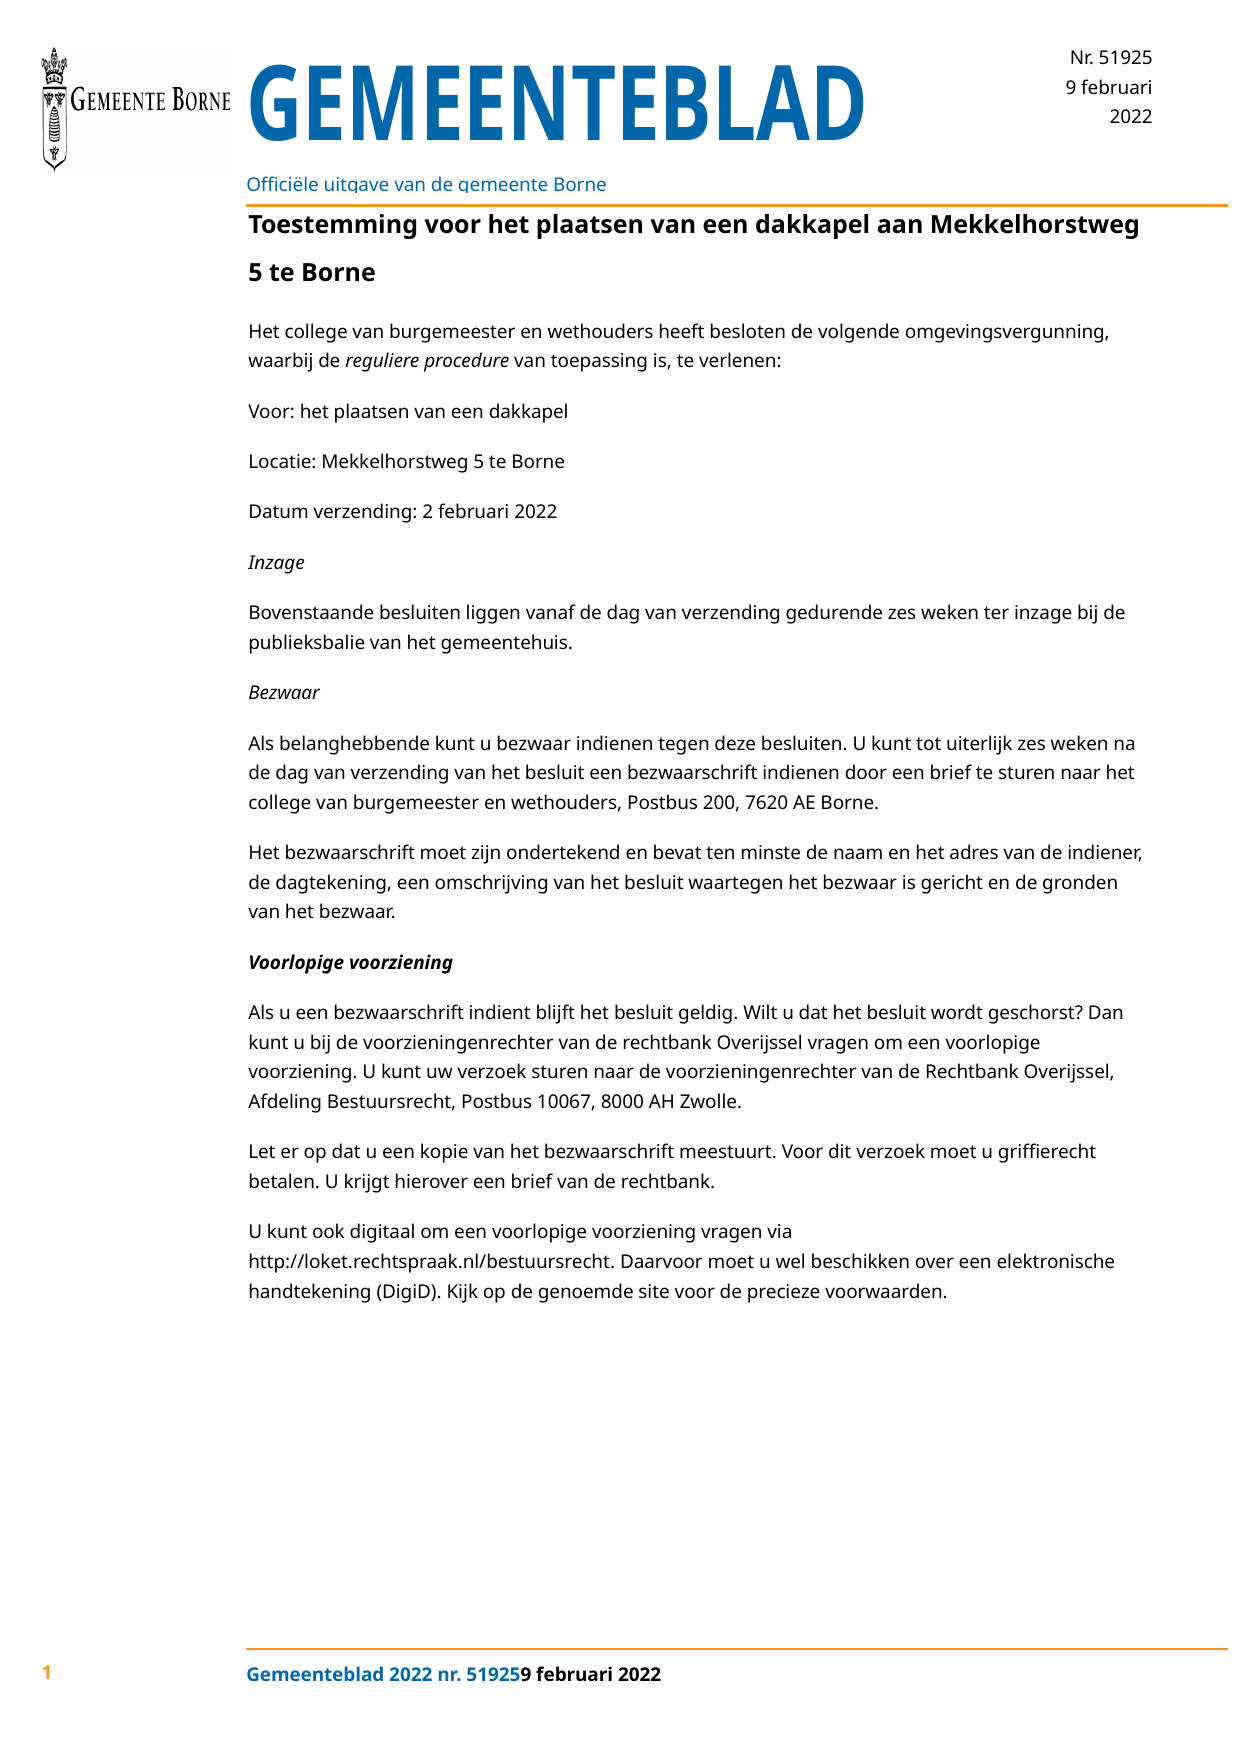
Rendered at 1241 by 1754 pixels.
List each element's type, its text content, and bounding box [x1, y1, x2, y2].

text Als u een bezwaarschrift indient blijft het besluit geldig. Wilt u dat het besluit wordt geschorst? Dan kunt u bij de voorzieningenrechter van de rechtbank Overijssel vragen om een voorlopige voorziening. U kunt uw verzoek sturen naar de voorzieningenrechter van de Rechtbank Overijssel, Afdeling Bestuursrecht, Postbus 10067, 8000 AH Zwolle. [248, 999, 1152, 1114]
text Bezwaar [248, 679, 1152, 705]
text Voorlopige voorziening [248, 949, 1152, 975]
text U kunt ook digitaal om een voorlopige voorziening vragen via http://loket.rechtspraak.nl/bestuursrecht. Daarvoor moet u wel beschikken over een elektronische handtekening (DigiD). Kijk op de genoemde site voor de precieze voorwaarden. [248, 1219, 1152, 1304]
text Als belanghebbende kunt u bezwaar indienen tegen deze besluiten. U kunt tot uiterlijk zes weken na de dag van verzending van het besluit een bezwaarschrift indienen door een brief te sturen naar het college van burgemeester en wethouders, Postbus 200, 7620 AE Borne. [248, 730, 1152, 815]
text Locatie: Mekkelhorstweg 5 te Borne [248, 448, 1152, 474]
text Datum verzending: 2 februari 2022 [248, 499, 1152, 524]
text Let er op dat u een kopie van het bezwaarschrift meestuurt. Voor dit verzoek moet u griffierecht betalen. U krijgt hierover een brief van de rechtbank. [248, 1139, 1152, 1194]
picture [41, 47, 231, 172]
text Het college van burgemeester en wethouders heeft besloten de volgende omgevingsvergunning, waarbij de reguliere procedure van toepassing is, te verlenen: [248, 318, 1152, 373]
text Voor: het plaatsen van een dakkapel [248, 398, 1152, 424]
text Het bezwaarschrift moet zijn ondertekend en bevat ten minste de naam en het adres van de indiener, de dagtekening, een omschrijving van het besluit waartegen het bezwaar is gericht en de gronden van het bezwaar. [248, 839, 1152, 924]
text Toestemming voor het plaatsen van een dakkapel aan Mekkelhorstweg 5 te Borne [248, 207, 1152, 288]
text Bovenstaande besluiten liggen vanaf de dag van verzending gedurende zes weken ter inzage bij de publieksbalie van het gemeentehuis. [248, 599, 1152, 655]
text Inzage [248, 549, 1152, 575]
